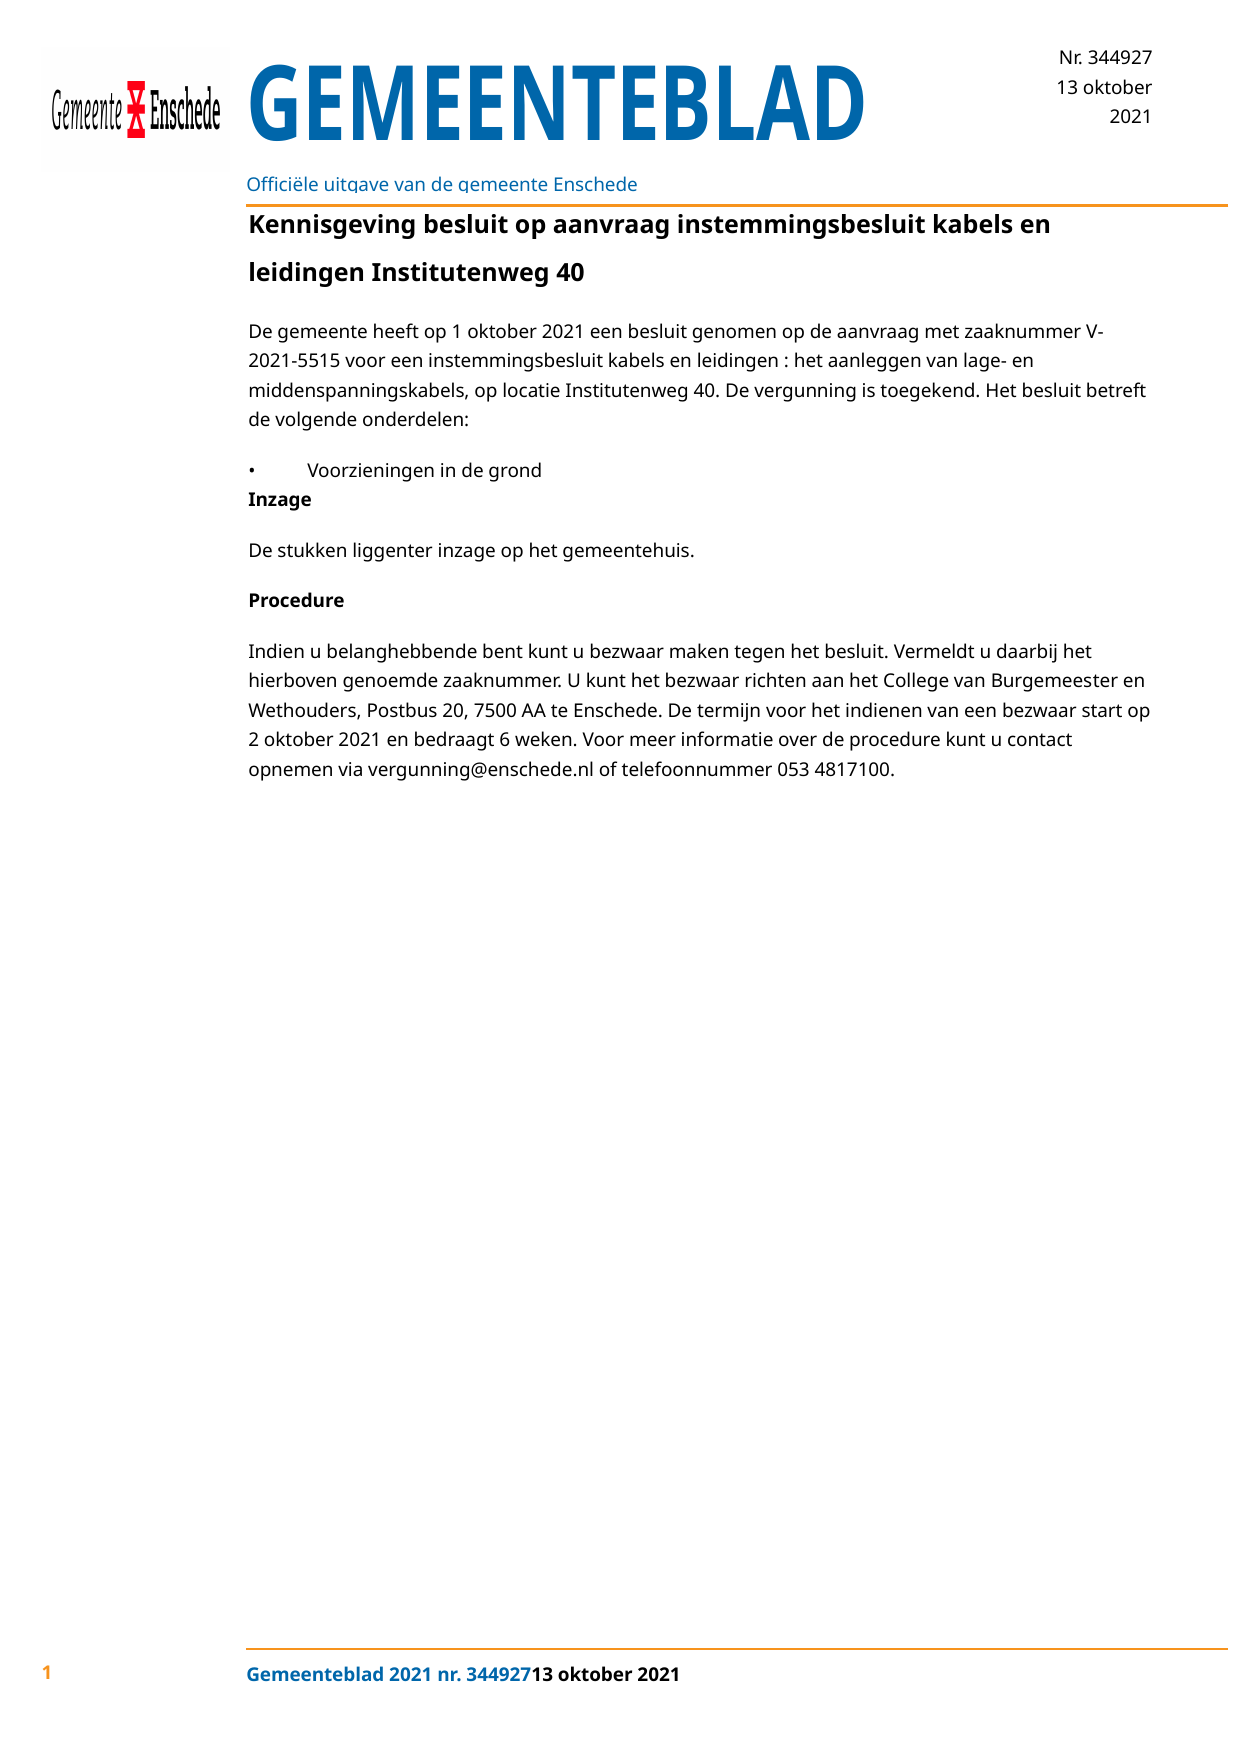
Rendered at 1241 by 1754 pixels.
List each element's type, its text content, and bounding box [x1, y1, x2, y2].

text De gemeente heeft op 1 oktober 2021 een besluit genomen op de aanvraag met zaaknummer V-2021-5515 voor een instemmingsbesluit kabels en leidingen : het aanleggen van lage- en middenspanningskabels, op locatie Institutenweg 40. De vergunning is toegekend. Het besluit betreft de volgende onderdelen: [248, 318, 1152, 432]
text Inzage [248, 487, 1152, 512]
text Indien u belanghebbende bent kunt u bezwaar maken tegen het besluit. Vermeldt u daarbij het hierboven genoemde zaaknummer. U kunt het bezwaar richten aan het College van Burgemees­ter en Wethouders, Postbus 20, 7500 AA te Enschede. De termijn voor het indienen van een bezwaar start op 2 oktober 2021 en bedraagt 6 weken. Voor meer informatie over de procedure kunt u contact opnemen via vergunning@enschede.nl of telefoonnummer 053 4817100. [248, 638, 1152, 782]
list Voorzieningen in de grond [248, 457, 1152, 483]
picture [41, 47, 231, 172]
text De stukken liggenter inzage op het gemeentehuis. [248, 537, 1152, 563]
text Kennisgeving besluit op aanvraag instemmingsbesluit kabels en leidingen Institutenweg 40 [248, 207, 1152, 288]
text Procedure [248, 587, 1152, 613]
